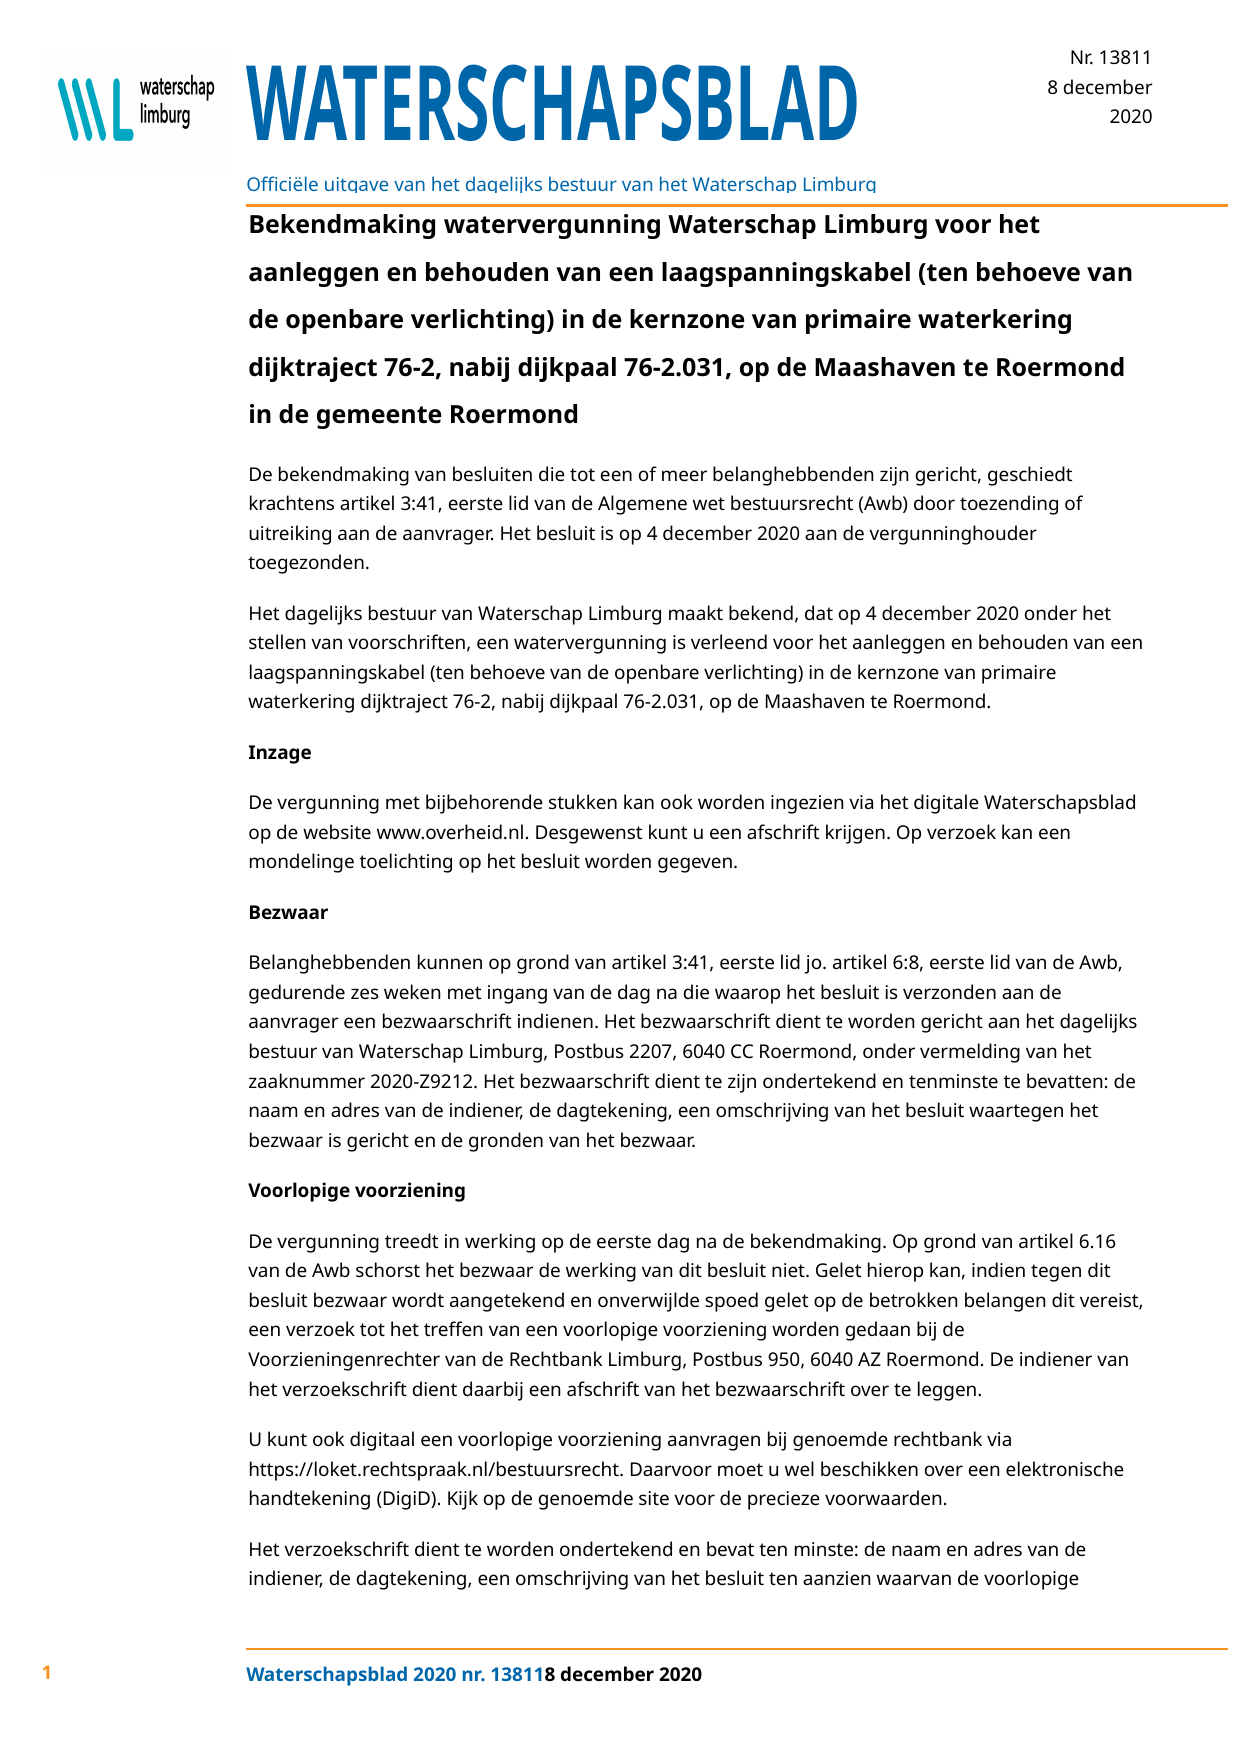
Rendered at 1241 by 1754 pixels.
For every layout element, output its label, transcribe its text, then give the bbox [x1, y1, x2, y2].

picture [41, 47, 231, 172]
text Inzage [248, 739, 1152, 765]
text Het dagelijks bestuur van Waterschap Limburg maakt bekend, dat op 4 december 2020 onder het stellen van voorschriften, een watervergunning is verleend voor het aanleggen en behouden van een laagspanningskabel (ten behoeve van de openbare verlichting) in de kernzone van primaire waterkering dijktraject 76-2, nabij dijkpaal 76-2.031, op de Maashaven te Roermond. [248, 600, 1152, 714]
text Voorlopige voorziening [248, 1177, 1152, 1203]
text De bekendmaking van besluiten die tot een of meer belanghebbenden zijn gericht, geschiedt krachtens artikel 3:41, eerste lid van de Algemene wet bestuursrecht (Awb) door toezending of uitreiking aan de aanvrager. Het besluit is op 4 december 2020 aan de vergunninghouder toegezonden. [248, 461, 1152, 575]
text U kunt ook digitaal een voorlopige voorziening aanvragen bij genoemde rechtbank via https://loket.rechtspraak.nl/bestuursrecht. Daarvoor moet u wel beschikken over een elektronische handtekening (DigiD). Kijk op de genoemde site voor de precieze voorwaarden. [248, 1426, 1152, 1511]
text De vergunning treedt in werking op de eerste dag na de bekendmaking. Op grond van artikel 6.16 van de Awb schorst het bezwaar de werking van dit besluit niet. Gelet hierop kan, indien tegen dit besluit bezwaar wordt aangetekend en onverwijlde spoed gelet op de betrokken belangen dit vereist, een verzoek tot het treffen van een voorlopige voorziening worden gedaan bij de Voorzieningenrechter van de Rechtbank Limburg, Postbus 950, 6040 AZ Roermond. De indiener van het verzoekschrift dient daarbij een afschrift van het bezwaarschrift over te leggen. [248, 1228, 1152, 1401]
text Het verzoekschrift dient te worden ondertekend en bevat ten minste: de naam en adres van de indiener, de dagtekening, een omschrijving van het besluit ten aanzien waarvan de voorlopige [248, 1536, 1152, 1591]
text De vergunning met bijbehorende stukken kan ook worden ingezien via het digitale Waterschapsblad op de website www.overheid.nl. Desgewenst kunt u een afschrift krijgen. Op verzoek kan een mondelinge toelichting op het besluit worden gegeven. [248, 789, 1152, 874]
text Bekendmaking watervergunning Waterschap Limburg voor het aanleggen en behouden van een laagspanningskabel (ten behoeve van de openbare verlichting) in de kernzone van primaire waterkering dijktraject 76-2, nabij dijkpaal 76-2.031, op de Maashaven te Roermond in de gemeente Roermond [248, 207, 1152, 431]
text Belanghebbenden kunnen op grond van artikel 3:41, eerste lid jo. artikel 6:8, eerste lid van de Awb, gedurende zes weken met ingang van de dag na die waarop het besluit is verzonden aan de aanvrager een bezwaarschrift indienen. Het bezwaarschrift dient te worden gericht aan het dagelijks bestuur van Waterschap Limburg, Postbus 2207, 6040 CC Roermond, onder vermelding van het zaaknummer 2020-Z9212. Het bezwaarschrift dient te zijn ondertekend en tenminste te bevatten: de naam en adres van de indiener, de dagtekening, een omschrijving van het besluit waartegen het bezwaar is gericht en de gronden van het bezwaar. [248, 949, 1152, 1153]
text Bezwaar [248, 899, 1152, 925]
